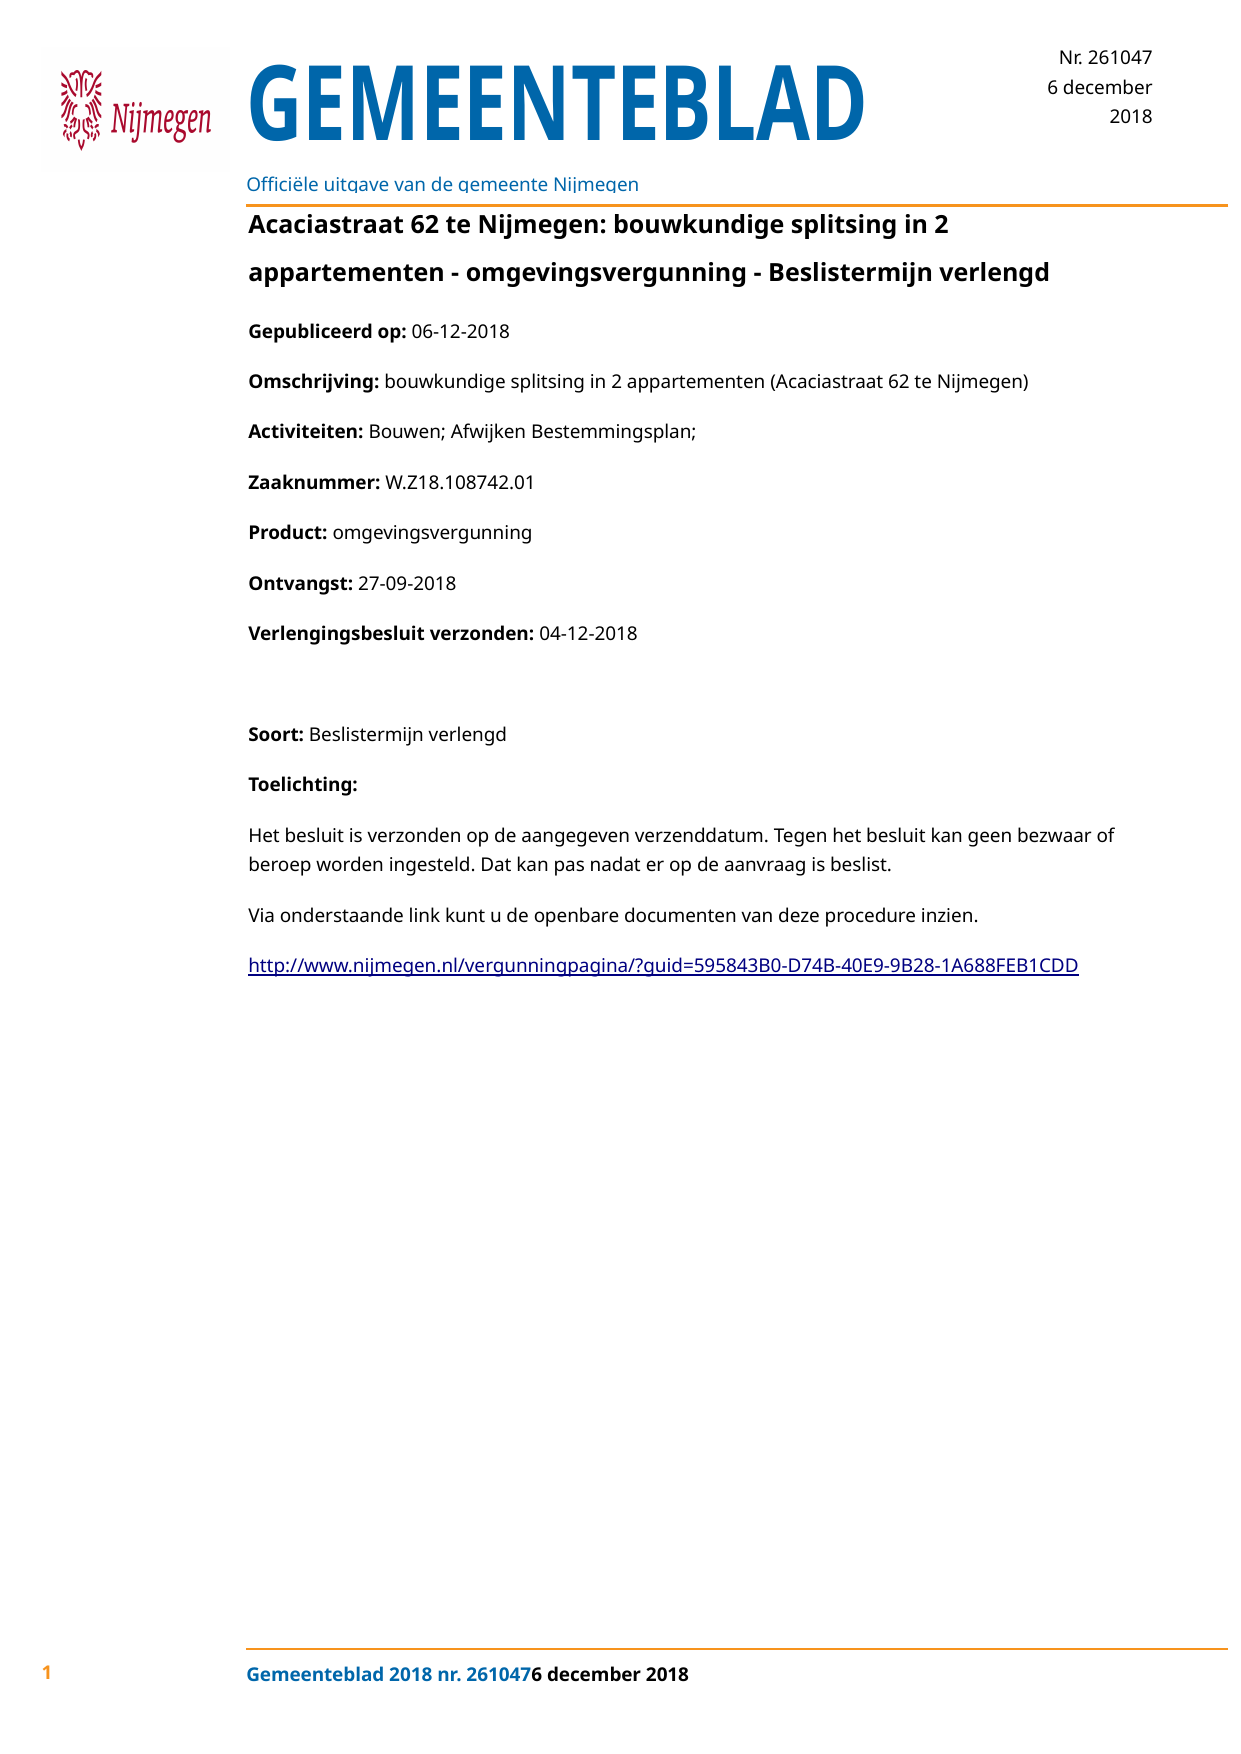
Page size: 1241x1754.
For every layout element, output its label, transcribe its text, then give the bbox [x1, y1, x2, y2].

text Gepubliceerd op: 06-12-2018 [248, 318, 1152, 344]
text Product: omgevingsvergunning [248, 519, 1152, 545]
text Toelichting: [248, 772, 1152, 797]
text Acaciastraat 62 te Nijmegen: bouwkundige splitsing in 2 appartementen - omgevingsvergunning - Beslistermijn verlengd [248, 207, 1152, 288]
text Soort: Beslistermijn verlengd [248, 721, 1152, 747]
text Ontvangst: 27-09-2018 [248, 570, 1152, 596]
picture [41, 47, 231, 172]
text Het besluit is verzonden op de aangegeven verzenddatum. Tegen het besluit kan geen bezwaar of beroep worden ingesteld. Dat kan pas nadat er op de aanvraag is beslist. [248, 822, 1152, 877]
text Zaaknummer: W.Z18.108742.01 [248, 469, 1152, 495]
text http://www.nijmegen.nl/vergunningpagina/?guid=595843B0-D74B-40E9-9B28-1A688FEB1CDD [248, 952, 1152, 978]
text Verlengingsbesluit verzonden: 04-12-2018 [248, 620, 1152, 646]
text Via onderstaande link kunt u de openbare documenten van deze procedure inzien. [248, 902, 1152, 928]
text Omschrijving: bouwkundige splitsing in 2 appartementen (Acaciastraat 62 te Nijmegen) [248, 368, 1152, 394]
text Activiteiten: Bouwen; Afwijken Bestemmingsplan; [248, 419, 1152, 444]
